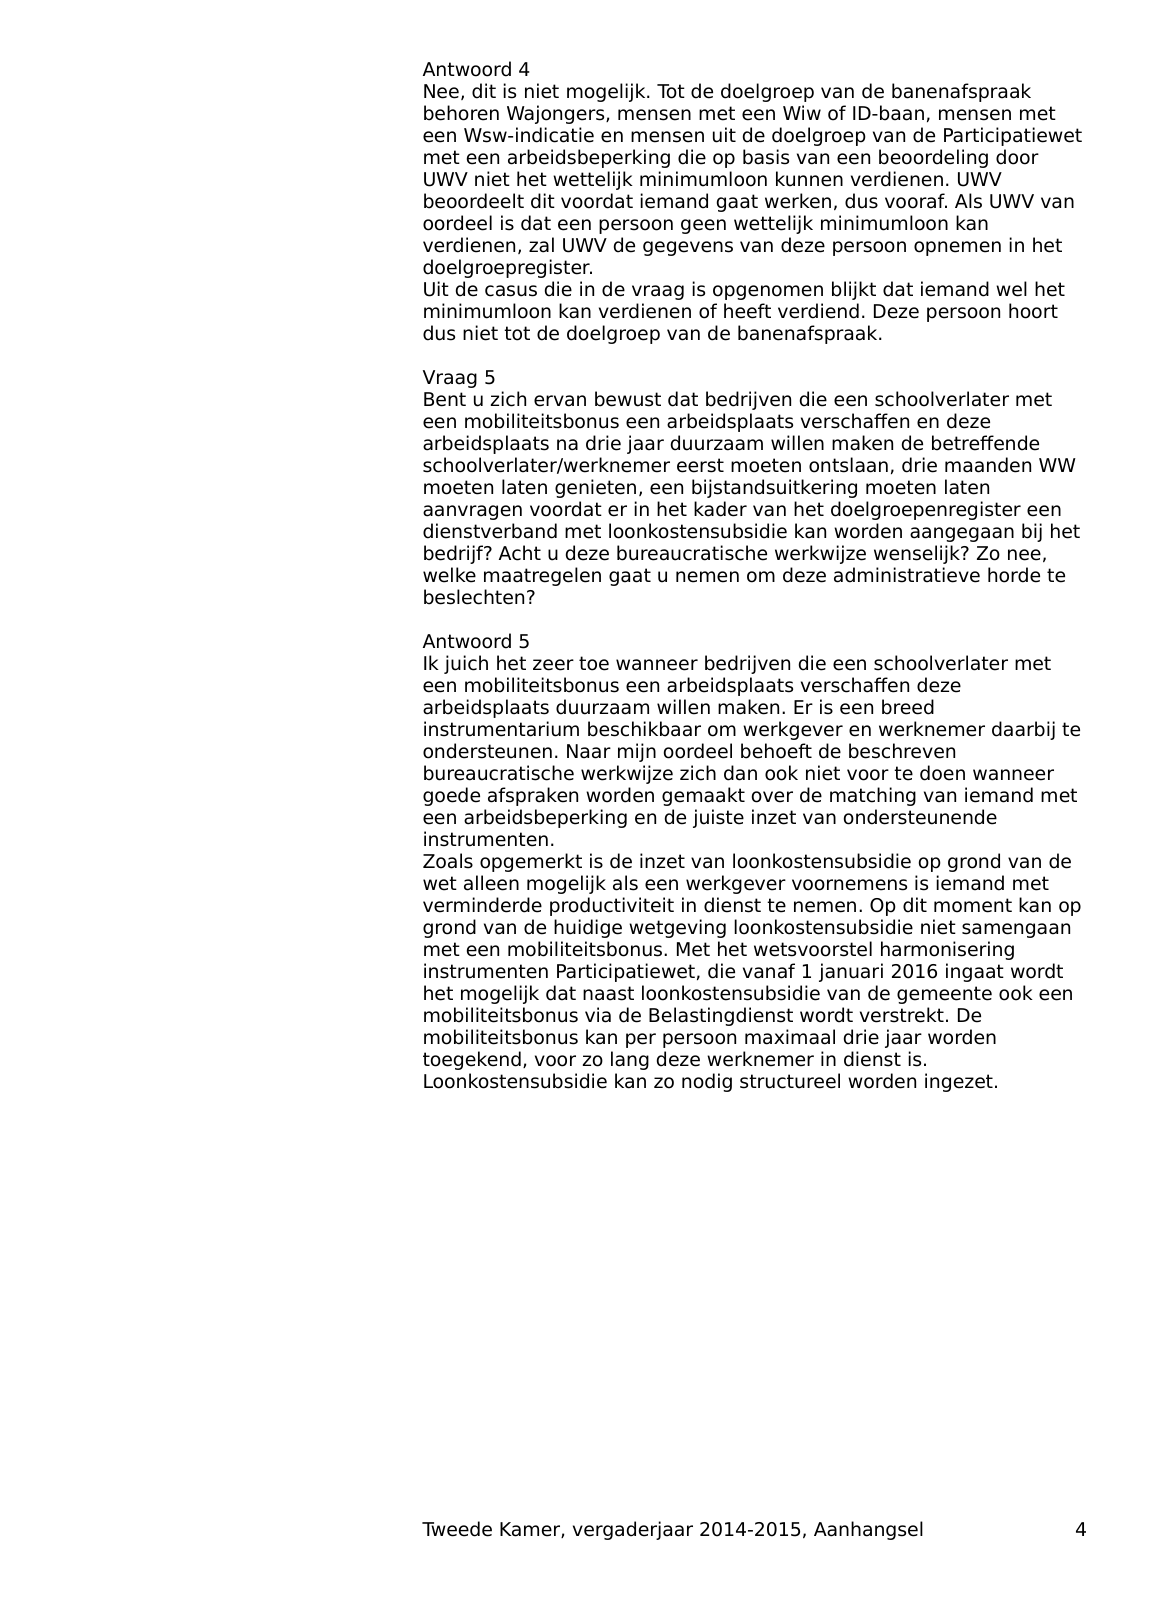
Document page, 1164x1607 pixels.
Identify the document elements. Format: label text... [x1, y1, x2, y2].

text Bent u zich ervan bewust dat bedrijven die een schoolverlater met een mobiliteitsbonus een arbeidsplaats verschaffen en deze arbeidsplaats na drie jaar duurzaam willen maken de betreffende schoolverlater/werknemer eerst moeten ontslaan, drie maanden WW moeten laten genieten, een bijstandsuitkering moeten laten aanvragen voordat er in het kader van het doelgroepenregister een dienstverband met loonkostensubsidie kan worden aangegaan bij het bedrijf? Acht u deze bureaucratische werkwijze wenselijk? Zo nee, welke maatregelen gaat u nemen om deze administratieve horde te beslechten? [422, 389, 1087, 609]
text Nee, dit is niet mogelijk. Tot de doelgroep van de banenafspraak behoren Wajongers, mensen met een Wiw of ID-baan, mensen met een Wsw-indicatie en mensen uit de doelgroep van de Participatiewet met een arbeidsbeperking die op basis van een beoordeling door UWV niet het wettelijk minimumloon kunnen verdienen. UWV beoordeelt dit voordat iemand gaat werken, dus vooraf. Als UWV van oordeel is dat een persoon geen wettelijk minimumloon kan verdienen, zal UWV de gegevens van deze persoon opnemen in het doelgroepregister. [422, 81, 1087, 279]
text Ik juich het zeer toe wanneer bedrijven die een schoolverlater met een mobiliteitsbonus een arbeidsplaats verschaffen deze arbeidsplaats duurzaam willen maken. Er is een breed instrumentarium beschikbaar om werkgever en werknemer daarbij te ondersteunen. Naar mijn oordeel behoeft de beschreven bureaucratische werkwijze zich dan ook niet voor te doen wanneer goede afspraken worden gemaakt over de matching van iemand met een arbeidsbeperking en de juiste inzet van ondersteunende instrumenten. [422, 653, 1087, 851]
text Antwoord 4 [422, 59, 1087, 81]
text Vraag 5 [422, 367, 1087, 389]
text Zoals opgemerkt is de inzet van loonkostensubsidie op grond van de wet alleen mogelijk als een werkgever voornemens is iemand met verminderde productiviteit in dienst te nemen. Op dit moment kan op grond van de huidige wetgeving loonkostensubsidie niet samengaan met een mobiliteitsbonus. Met het wetsvoorstel harmonisering instrumenten Participatiewet, die vanaf 1 januari 2016 ingaat wordt het mogelijk dat naast loonkostensubsidie van de gemeente ook een mobiliteitsbonus via de Belastingdienst wordt verstrekt. De mobiliteitsbonus kan per persoon maximaal drie jaar worden toegekend, voor zo lang deze werknemer in dienst is. Loonkostensubsidie kan zo nodig structureel worden ingezet. [422, 851, 1087, 1092]
text Uit de casus die in de vraag is opgenomen blijkt dat iemand wel het minimumloon kan verdienen of heeft verdiend. Deze persoon hoort dus niet tot de doelgroep van de banenafspraak. [422, 279, 1087, 345]
text Antwoord 5 [422, 631, 1087, 653]
